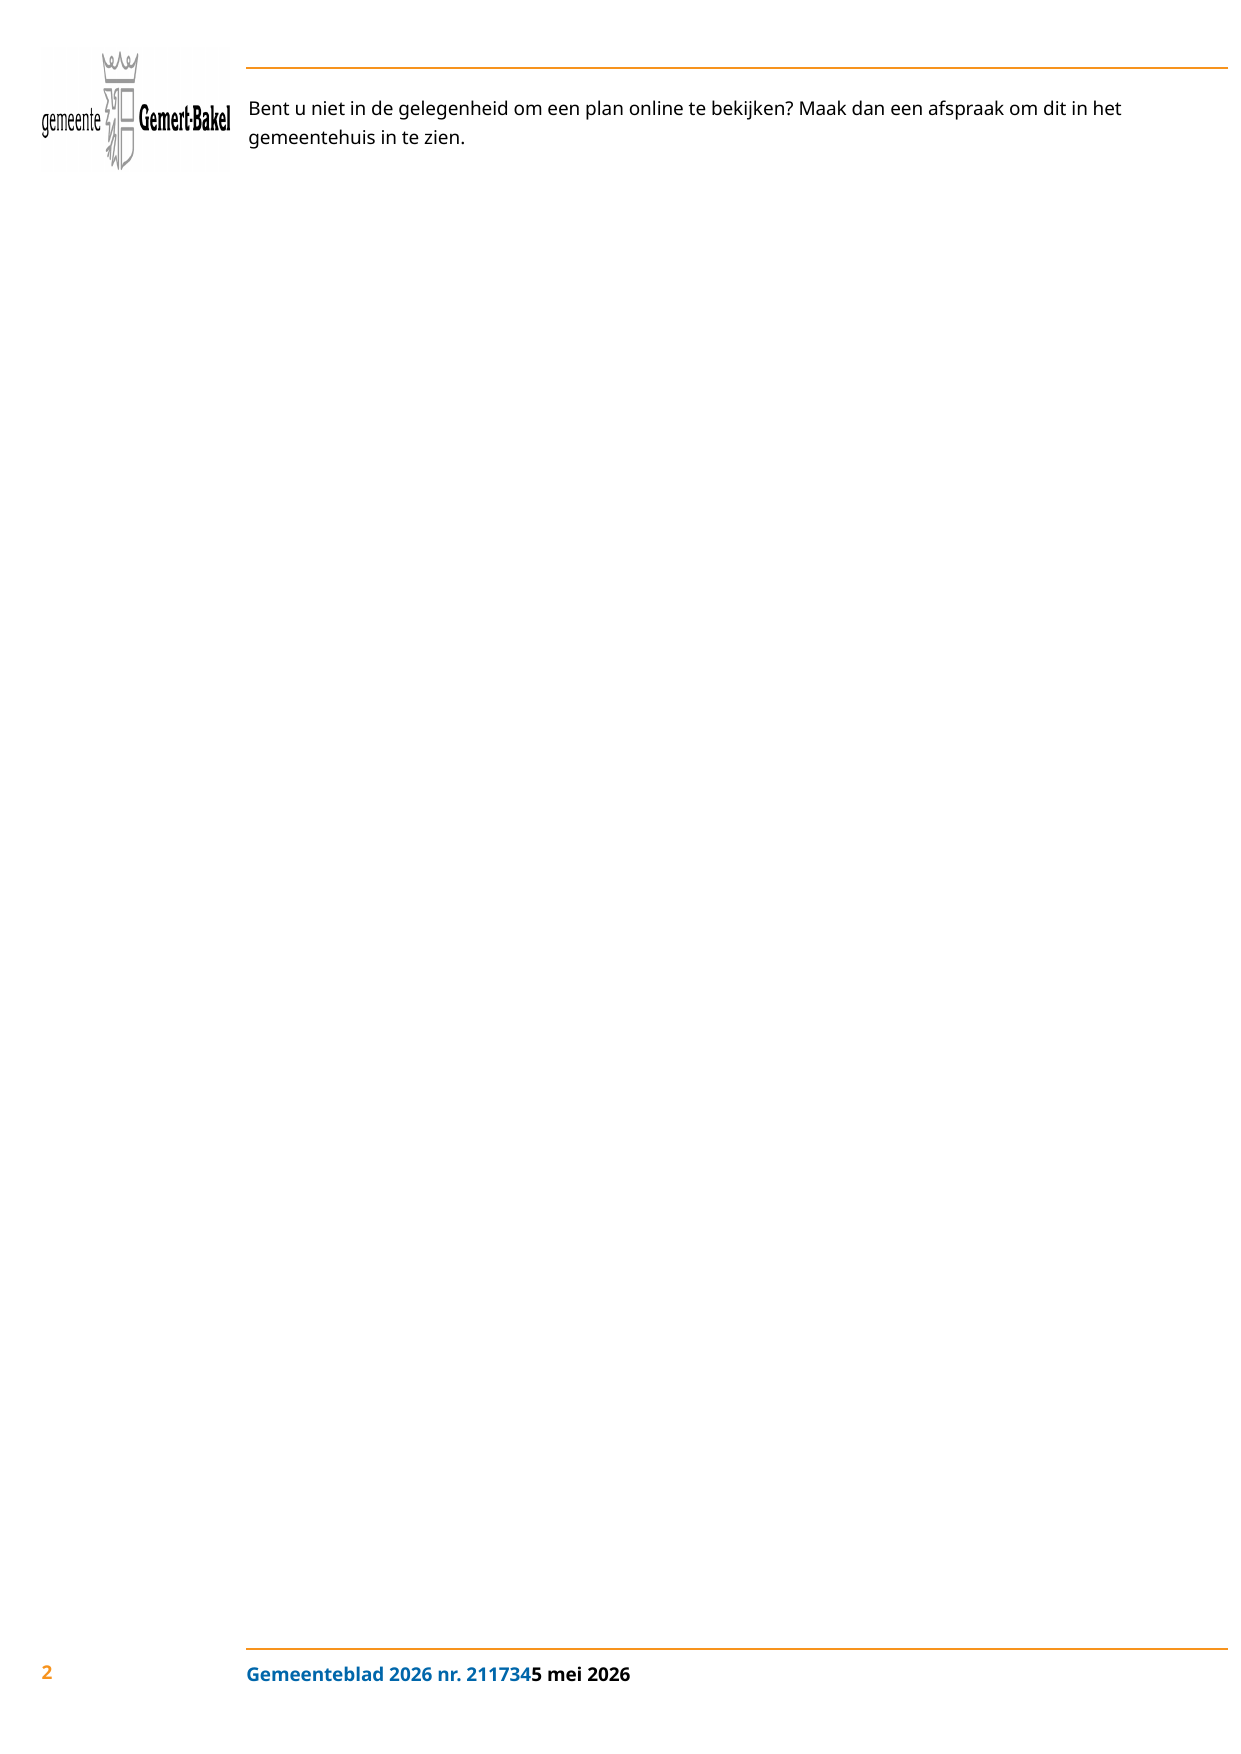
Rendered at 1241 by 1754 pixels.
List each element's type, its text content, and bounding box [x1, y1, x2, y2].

picture [41, 47, 231, 172]
text Bent u niet in de gelegenheid om een plan online te bekijken? Maak dan een afspraak om dit in het gemeentehuis in te zien. [248, 95, 1152, 150]
